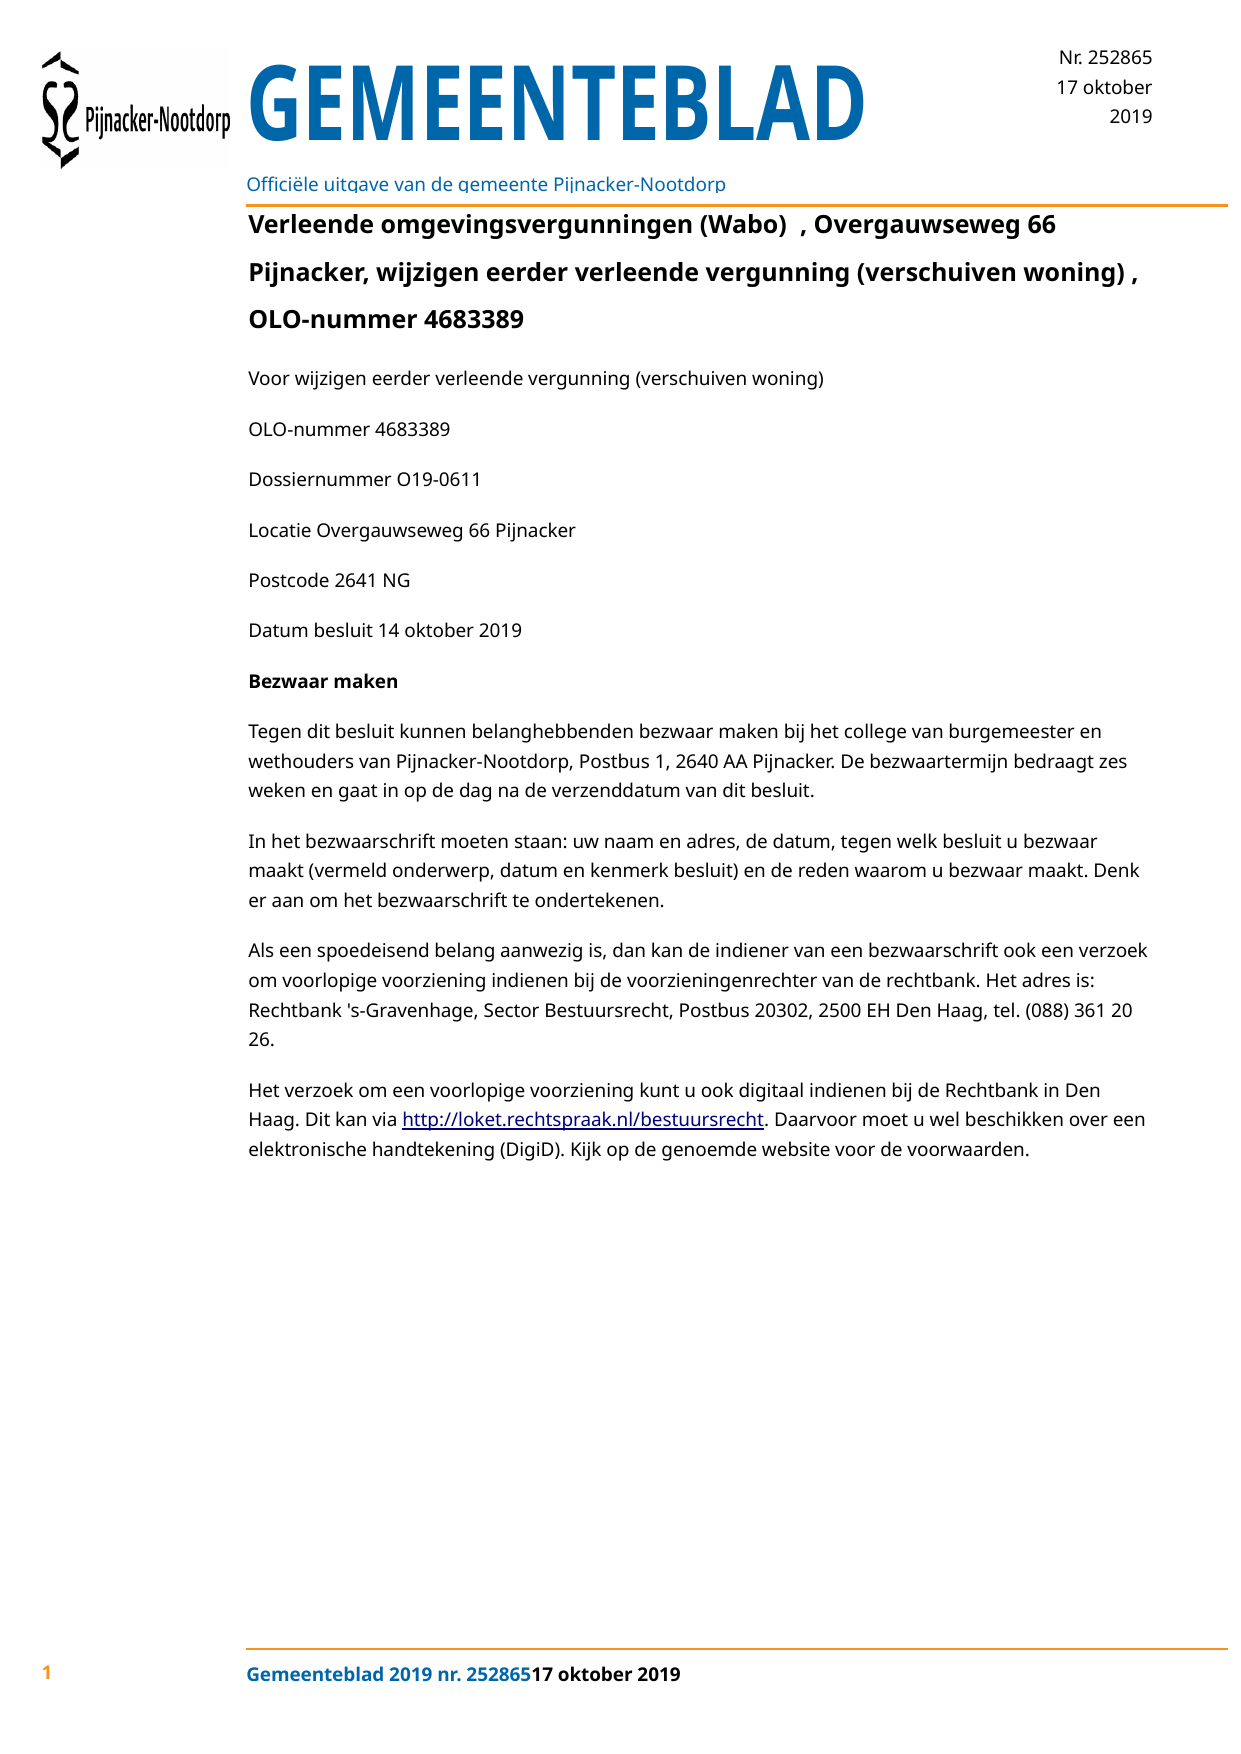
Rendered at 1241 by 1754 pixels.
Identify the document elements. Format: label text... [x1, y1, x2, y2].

text Voor wijzigen eerder verleende vergunning (verschuiven woning) [248, 366, 1152, 391]
picture [41, 47, 231, 172]
text Locatie Overgauwseweg 66 Pijnacker [248, 517, 1152, 542]
text Bezwaar maken [248, 668, 1152, 694]
text Tegen dit besluit kunnen belanghebbenden bezwaar maken bij het college van burgemeester en wethouders van Pijnacker-Nootdorp, Postbus 1, 2640 AA Pijnacker. De bezwaartermijn bedraagt zes weken en gaat in op de dag na de verzenddatum van dit besluit. [248, 718, 1152, 803]
text Als een spoedeisend belang aanwezig is, dan kan de indiener van een bezwaarschrift ook een verzoek om voorlopige voorziening indienen bij de voorzieningenrechter van de rechtbank. Het adres is: Rechtbank 's-Gravenhage, Sector Bestuursrecht, Postbus 20302, 2500 EH Den Haag, tel. (088) 361 20 26. [248, 938, 1152, 1052]
text Verleende omgevingsvergunningen (Wabo) , Overgauwseweg 66 Pijnacker, wijzigen eerder verleende vergunning (verschuiven woning) , OLO-nummer 4683389 [248, 207, 1152, 336]
text In het bezwaarschrift moeten staan: uw naam en adres, de datum, tegen welk besluit u bezwaar maakt (vermeld onderwerp, datum en kenmerk besluit) en de reden waarom u bezwaar maakt. Denk er aan om het bezwaarschrift te ondertekenen. [248, 828, 1152, 913]
text OLO-nummer 4683389 [248, 416, 1152, 442]
text Datum besluit 14 oktober 2019 [248, 618, 1152, 643]
text Het verzoek om een voorlopige voorziening kunt u ook digitaal indienen bij de Rechtbank in Den Haag. Dit kan via http://loket.rechtspraak.nl/bestuursrecht. Daarvoor moet u wel beschikken over een elektronische handtekening (DigiD). Kijk op de genoemde website voor de voorwaarden. [248, 1077, 1152, 1162]
text Dossiernummer O19-0611 [248, 466, 1152, 492]
text Postcode 2641 NG [248, 567, 1152, 593]
